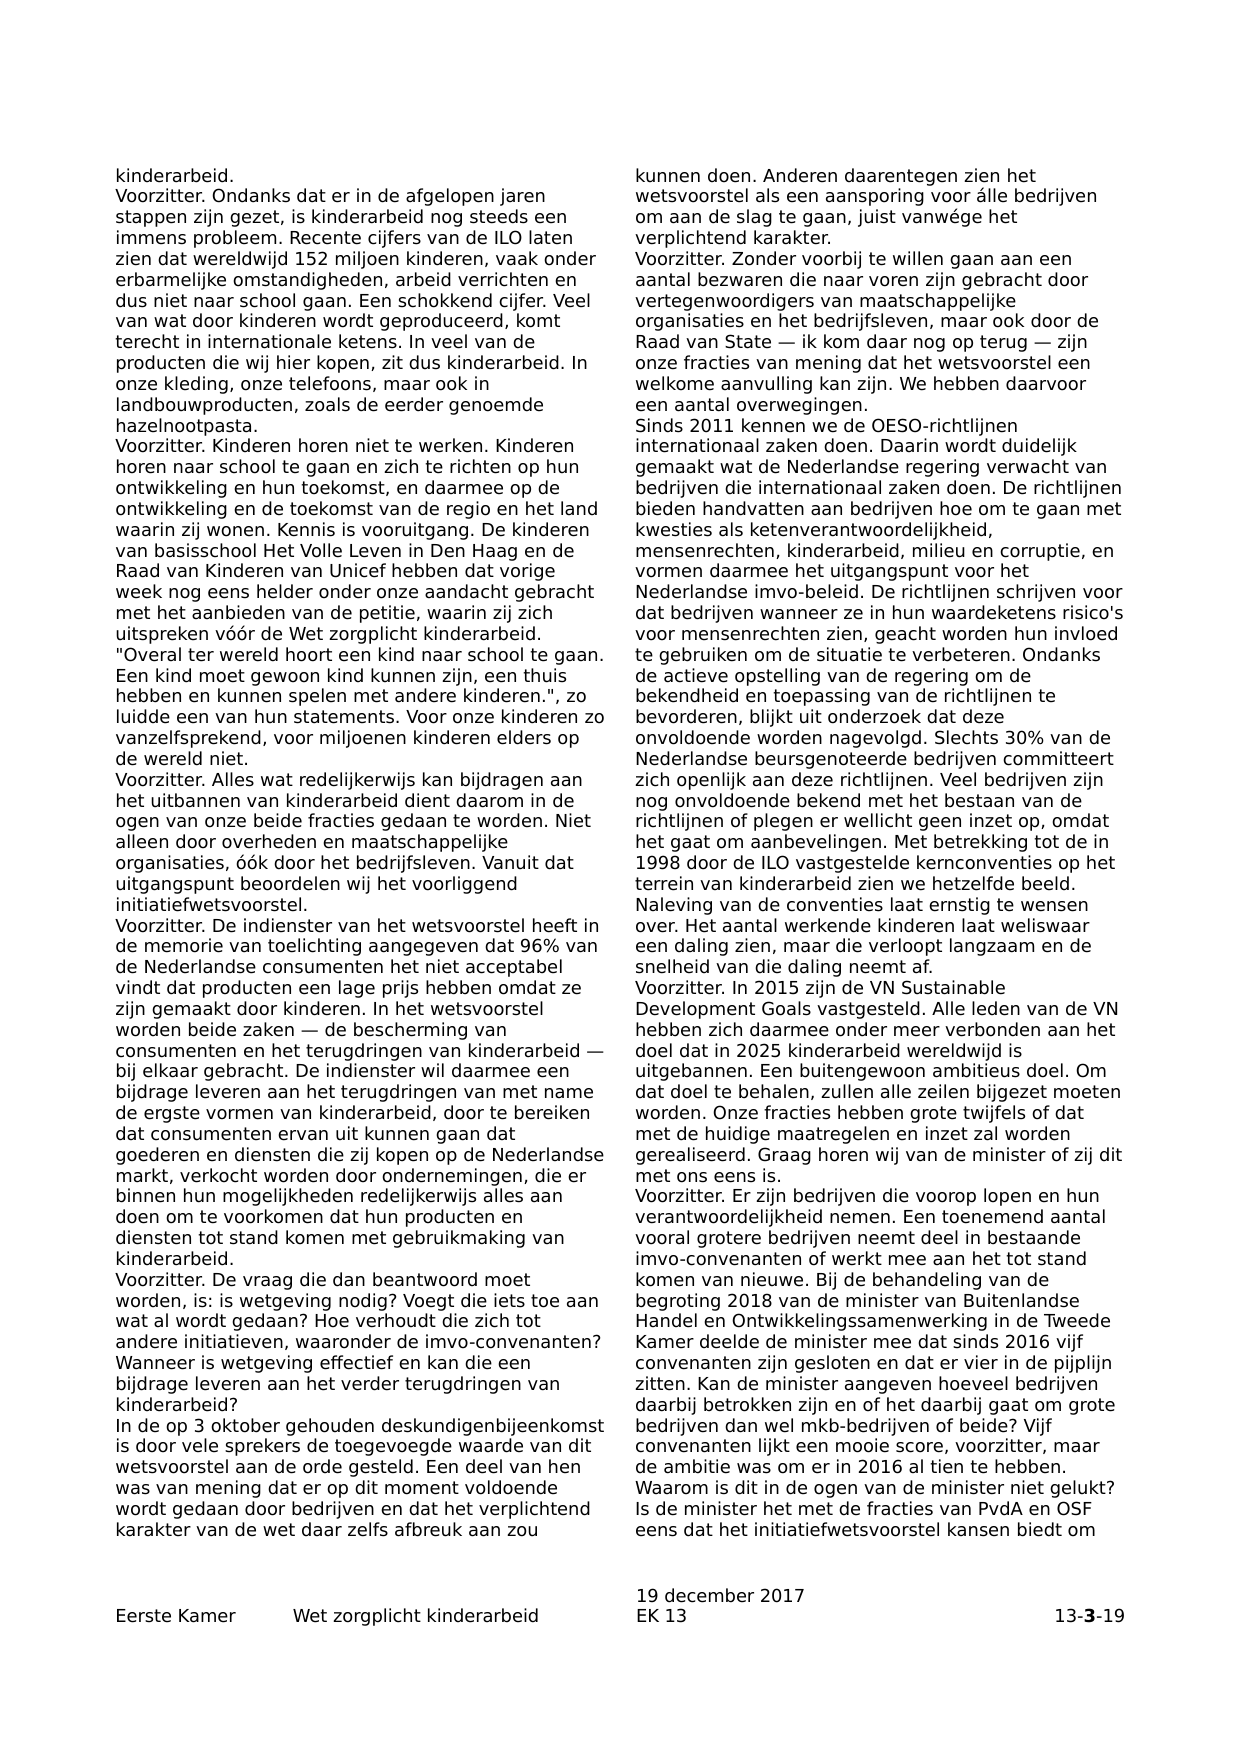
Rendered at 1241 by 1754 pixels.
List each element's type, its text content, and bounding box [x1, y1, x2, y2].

text Voorzitter. Zonder voorbij te willen gaan aan een aantal bezwaren die naar voren zijn gebracht door vertegenwoordigers van maatschappelijke organisaties en het bedrijfsleven, maar ook door de Raad van State — ik kom daar nog op terug — zijn onze fracties van mening dat het wetsvoorstel een welkome aanvulling kan zijn. We hebben daarvoor een aantal overwegingen. [635, 249, 1125, 415]
text Voorzitter. De indienster van het wetsvoorstel heeft in de memorie van toelichting aangegeven dat 96% van de Nederlandse consumenten het niet acceptabel vindt dat producten een lage prijs hebben omdat ze zijn gemaakt door kinderen. In het wetsvoorstel worden beide zaken — de bescherming van consumenten en het terugdringen van kinderarbeid — bij elkaar gebracht. De indienster wil daarmee een bijdrage leveren aan het terugdringen van met name de ergste vormen van kinderarbeid, door te bereiken dat consumenten ervan uit kunnen gaan dat goederen en diensten die zij kopen op de Nederlandse markt, verkocht worden door ondernemingen, die er binnen hun mogelijkheden redelijkerwijs alles aan doen om te voorkomen dat hun producten en diensten tot stand komen met gebruikmaking van kinderarbeid. [115, 915, 605, 1269]
text Voorzitter. In 2015 zijn de VN Sustainable Development Goals vastgesteld. Alle leden van de VN hebben zich daarmee onder meer verbonden aan het doel dat in 2025 kinderarbeid wereldwijd is uitgebannen. Een buitengewoon ambitieus doel. Om dat doel te behalen, zullen alle zeilen bijgezet moeten worden. Onze fracties hebben grote twijfels of dat met de huidige maatregelen en inzet zal worden gerealiseerd. Graag horen wij van de minister of zij dit met ons eens is. [635, 978, 1125, 1186]
text Sinds 2011 kennen we de OESO-richtlijnen internationaal zaken doen. Daarin wordt duidelijk gemaakt wat de Nederlandse regering verwacht van bedrijven die internationaal zaken doen. De richtlijnen bieden handvatten aan bedrijven hoe om te gaan met kwesties als ketenverantwoordelijkheid, mensenrechten, kinderarbeid, milieu en corruptie, en vormen daarmee het uitgangspunt voor het Nederlandse imvo-beleid. De richtlijnen schrijven voor dat bedrijven wanneer ze in hun waardeketens risico's voor mensenrechten zien, geacht worden hun invloed te gebruiken om de situatie te verbeteren. Ondanks de actieve opstelling van de regering om de bekendheid en toepassing van de richtlijnen te bevorderen, blijkt uit onderzoek dat deze onvoldoende worden nagevolgd. Slechts 30% van de Nederlandse beursgenoteerde bedrijven committeert zich openlijk aan deze richtlijnen. Veel bedrijven zijn nog onvoldoende bekend met het bestaan van de richtlijnen of plegen er wellicht geen inzet op, omdat het gaat om aanbevelingen. Met betrekking tot de in 1998 door de ILO vastgestelde kernconventies op het terrein van kinderarbeid zien we hetzelfde beeld. Naleving van de conventies laat ernstig te wensen over. Het aantal werkende kinderen laat weliswaar een daling zien, maar die verloopt langzaam en de snelheid van die daling neemt af. [635, 415, 1125, 978]
text Voorzitter. Kinderen horen niet te werken. Kinderen horen naar school te gaan en zich te richten op hun ontwikkeling en hun toekomst, en daarmee op de ontwikkeling en de toekomst van de regio en het land waarin zij wonen. Kennis is vooruitgang. De kinderen van basisschool Het Volle Leven in Den Haag en de Raad van Kinderen van Unicef hebben dat vorige week nog eens helder onder onze aandacht gebracht met het aanbieden van de petitie, waarin zij zich uitspreken vóór de Wet zorgplicht kinderarbeid. "Overal ter wereld hoort een kind naar school te gaan. Een kind moet gewoon kind kunnen zijn, een thuis hebben en kunnen spelen met andere kinderen.", zo luidde een van hun statements. Voor onze kinderen zo vanzelfsprekend, voor miljoenen kinderen elders op de wereld niet. [115, 436, 605, 769]
text kinderarbeid. [115, 165, 605, 186]
text In de op 3 oktober gehouden deskundigenbijeenkomst is door vele sprekers de toegevoegde waarde van dit wetsvoorstel aan de orde gesteld. Een deel van hen was van mening dat er op dit moment voldoende wordt gedaan door bedrijven en dat het verplichtend karakter van de wet daar zelfs afbreuk aan zou [115, 1415, 605, 1540]
text kunnen doen. Anderen daarentegen zien het wetsvoorstel als een aansporing voor álle bedrijven om aan de slag te gaan, juist vanwége het verplichtend karakter. [635, 165, 1125, 249]
text Voorzitter. Ondanks dat er in de afgelopen jaren stappen zijn gezet, is kinderarbeid nog steeds een immens probleem. Recente cijfers van de ILO laten zien dat wereldwijd 152 miljoen kinderen, vaak onder erbarmelijke omstandigheden, arbeid verrichten en dus niet naar school gaan. Een schokkend cijfer. Veel van wat door kinderen wordt geproduceerd, komt terecht in internationale ketens. In veel van de producten die wij hier kopen, zit dus kinderarbeid. In onze kleding, onze telefoons, maar ook in landbouwproducten, zoals de eerder genoemde hazelnootpasta. [115, 186, 605, 436]
text Voorzitter. De vraag die dan beantwoord moet worden, is: is wetgeving nodig? Voegt die iets toe aan wat al wordt gedaan? Hoe verhoudt die zich tot andere initiatieven, waaronder de imvo-convenanten? Wanneer is wetgeving effectief en kan die een bijdrage leveren aan het verder terugdringen van kinderarbeid? [115, 1269, 605, 1415]
text Voorzitter. Er zijn bedrijven die voorop lopen en hun verantwoordelijkheid nemen. Een toenemend aantal vooral grotere bedrijven neemt deel in bestaande imvo-convenanten of werkt mee aan het tot stand komen van nieuwe. Bij de behandeling van de begroting 2018 van de minister van Buitenlandse Handel en Ontwikkelingssamenwerking in de Tweede Kamer deelde de minister mee dat sinds 2016 vijf convenanten zijn gesloten en dat er vier in de pijplijn zitten. Kan de minister aangeven hoeveel bedrijven daarbij betrokken zijn en of het daarbij gaat om grote bedrijven dan wel mkb-bedrijven of beide? Vijf convenanten lijkt een mooie score, voorzitter, maar de ambitie was om er in 2016 al tien te hebben. Waarom is dit in de ogen van de minister niet gelukt? Is de minister het met de fracties van PvdA en OSF eens dat het initiatiefwetsvoorstel kansen biedt om [635, 1186, 1125, 1540]
text Voorzitter. Alles wat redelijkerwijs kan bijdragen aan het uitbannen van kinderarbeid dient daarom in de ogen van onze beide fracties gedaan te worden. Niet alleen door overheden en maatschappelijke organisaties, óók door het bedrijfsleven. Vanuit dat uitgangspunt beoordelen wij het voorliggend initiatiefwetsvoorstel. [115, 769, 605, 915]
